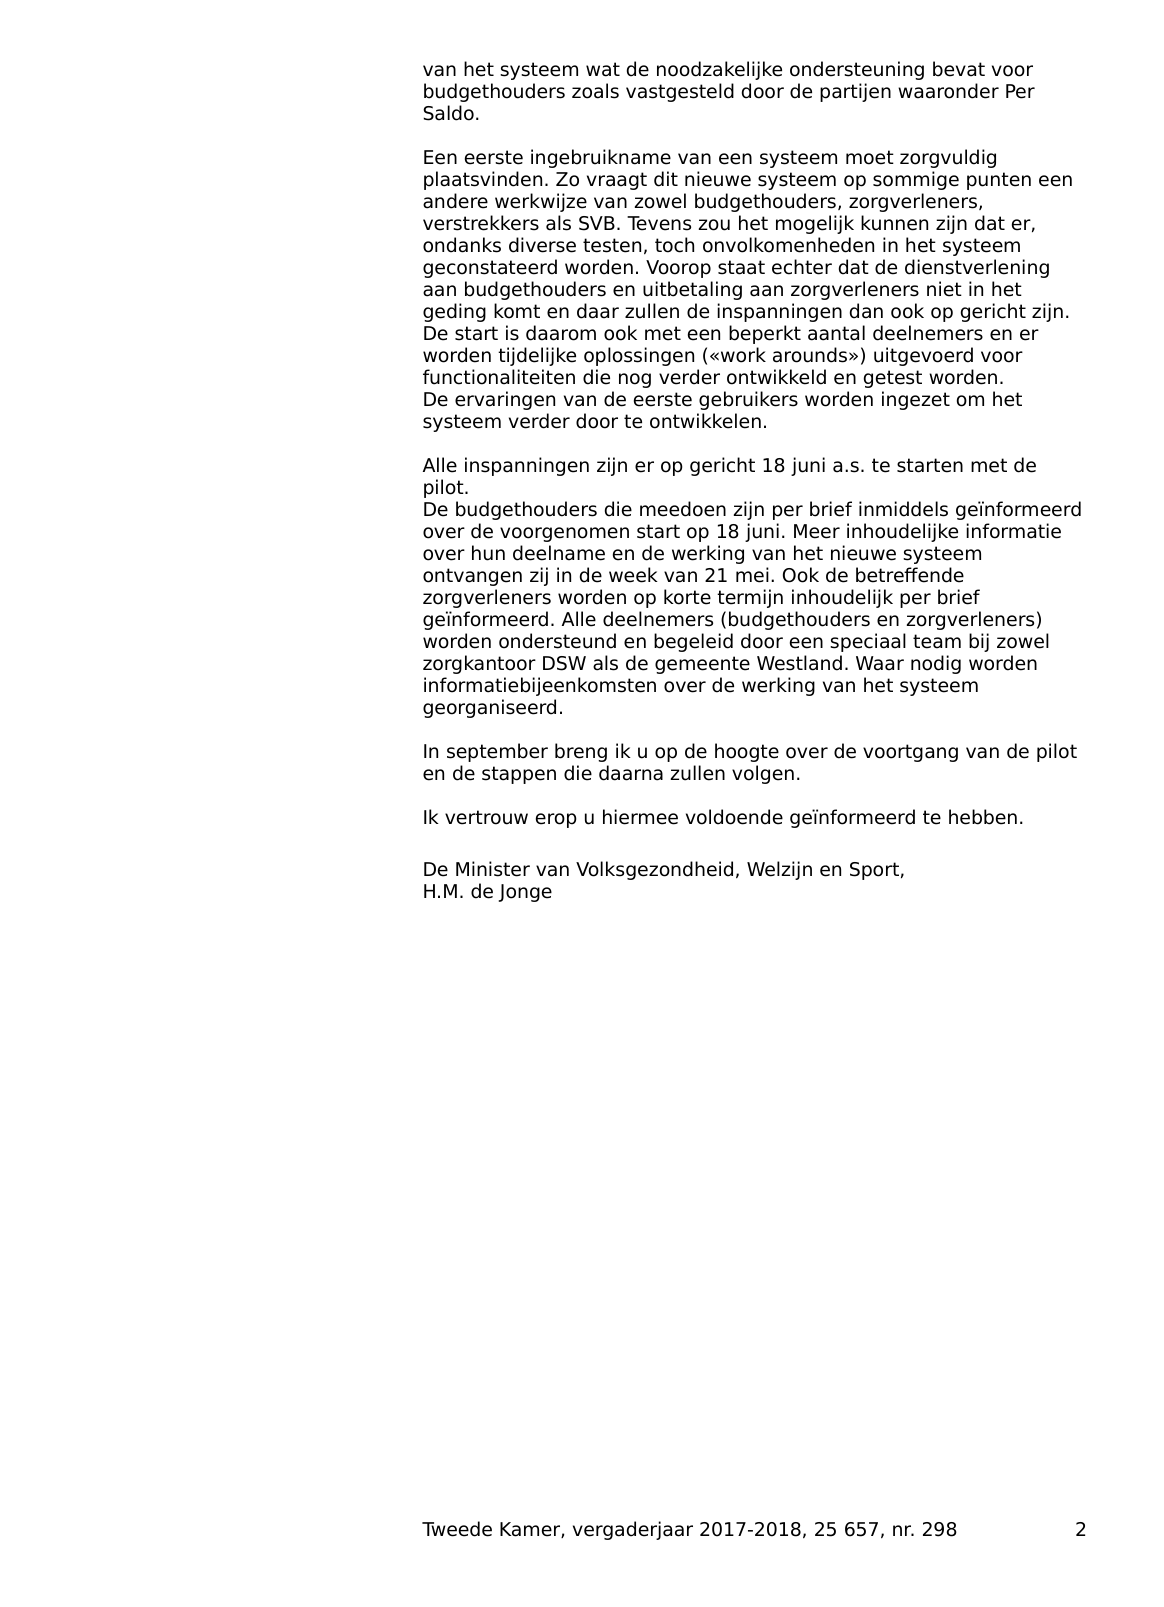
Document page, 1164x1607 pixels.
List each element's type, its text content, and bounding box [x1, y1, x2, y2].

text Een eerste ingebruikname van een systeem moet zorgvuldig plaatsvinden. Zo vraagt dit nieuwe systeem op sommige punten een andere werkwijze van zowel budgethouders, zorgverleners, verstrekkers als SVB. Tevens zou het mogelijk kunnen zijn dat er, ondanks diverse testen, toch onvolkomenheden in het systeem geconstateerd worden. Voorop staat echter dat de dienstverlening aan budgethouders en uitbetaling aan zorgverleners niet in het geding komt en daar zullen de inspanningen dan ook op gericht zijn. De start is daarom ook met een beperkt aantal deelnemers en er worden tijdelijke oplossingen («work arounds») uitgevoerd voor functionaliteiten die nog verder ontwikkeld en getest worden. [422, 147, 1087, 389]
text Ik vertrouw erop u hiermee voldoende geïnformeerd te hebben. [422, 807, 1087, 829]
text van het systeem wat de noodzakelijke ondersteuning bevat voor budgethouders zoals vastgesteld door de partijen waaronder Per Saldo. [422, 59, 1087, 125]
text In september breng ik u op de hoogte over de voortgang van de pilot en de stappen die daarna zullen volgen. [422, 741, 1087, 785]
text De budgethouders die meedoen zijn per brief inmiddels geïnformeerd over de voorgenomen start op 18 juni. Meer inhoudelijke informatie over hun deelname en de werking van het nieuwe systeem ontvangen zij in de week van 21 mei. Ook de betreffende zorgverleners worden op korte termijn inhoudelijk per brief geïnformeerd. Alle deelnemers (budgethouders en zorgverleners) worden ondersteund en begeleid door een speciaal team bij zowel zorgkantoor DSW als de gemeente Westland. Waar nodig worden informatiebijeenkomsten over de werking van het systeem georganiseerd. [422, 499, 1087, 719]
text De ervaringen van de eerste gebruikers worden ingezet om het systeem verder door te ontwikkelen. [422, 389, 1087, 433]
text De Minister van Volksgezondheid, Welzijn en Sport, H.M. de Jonge [422, 859, 1087, 903]
text Alle inspanningen zijn er op gericht 18 juni a.s. te starten met de pilot. [422, 455, 1087, 499]
